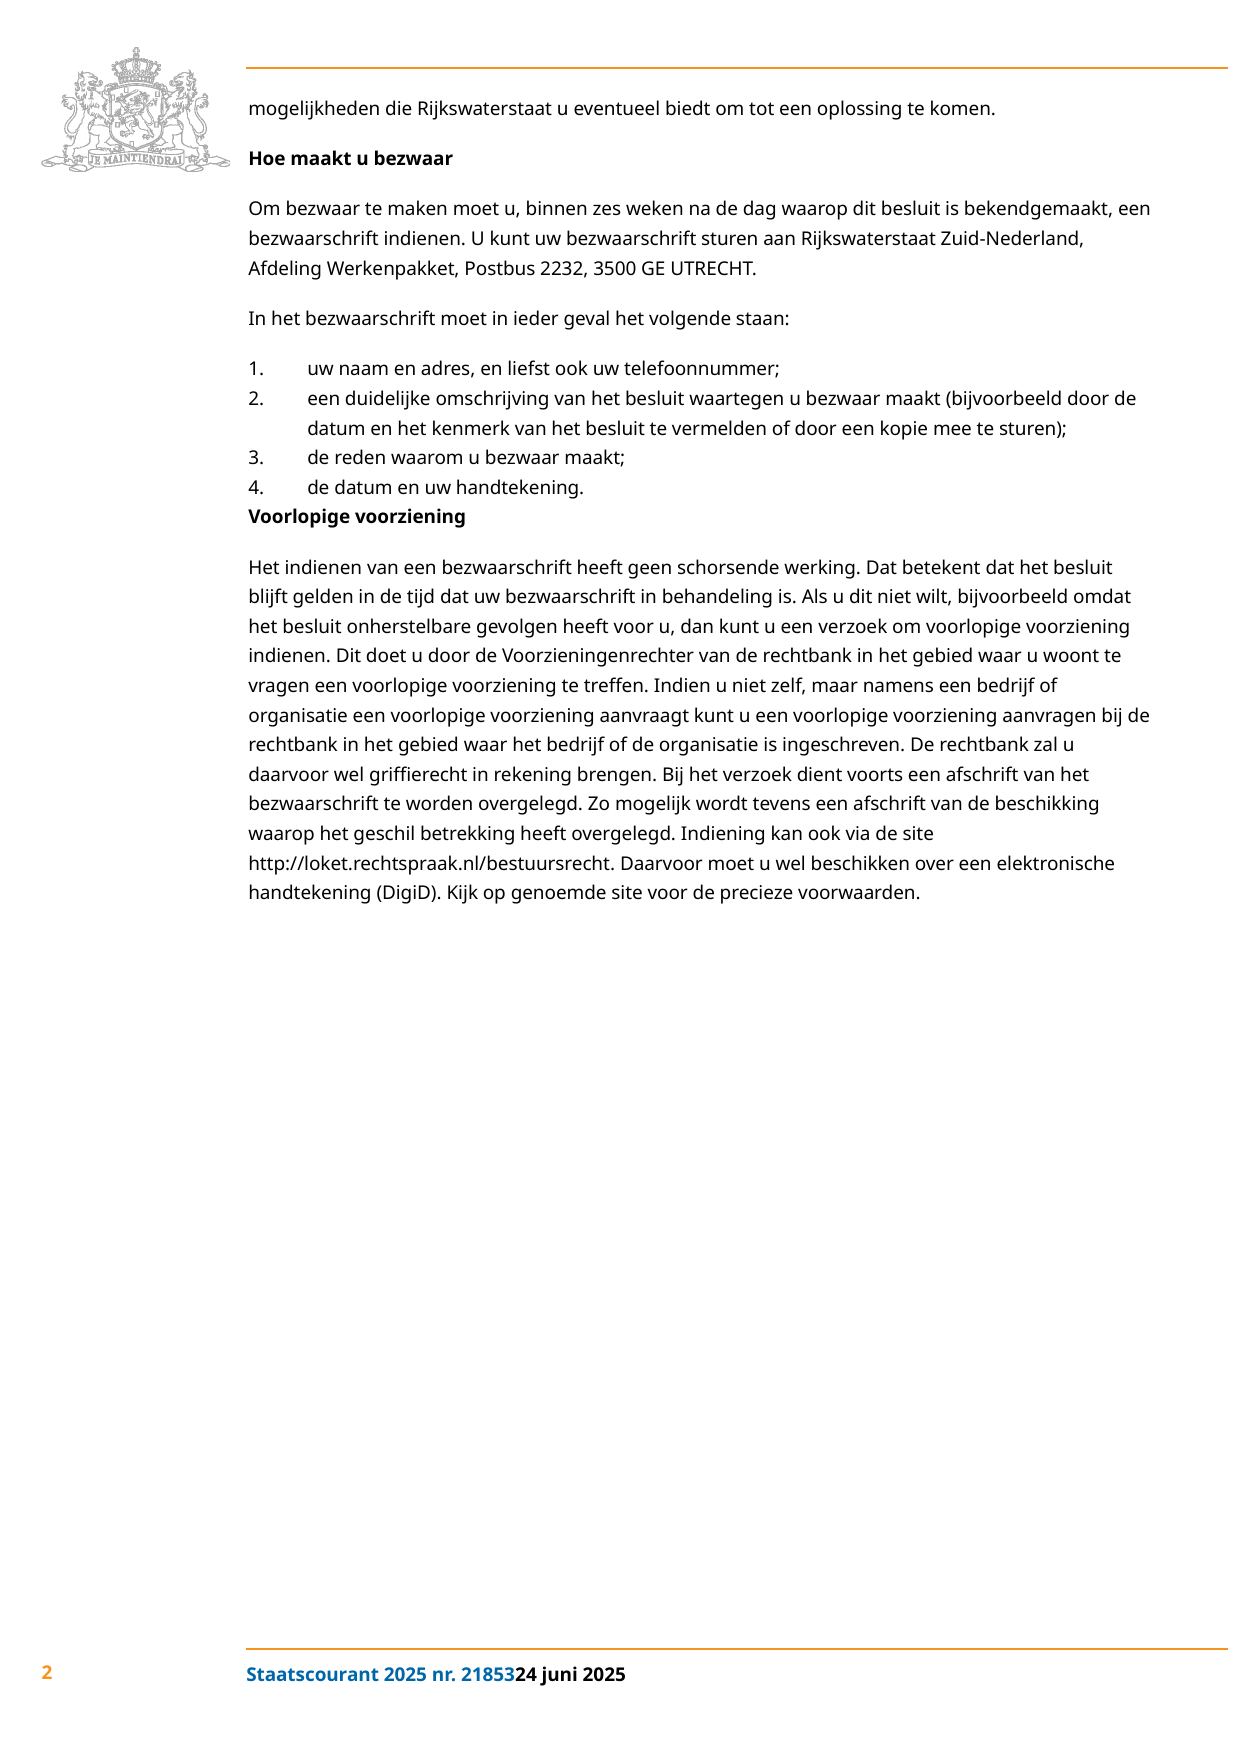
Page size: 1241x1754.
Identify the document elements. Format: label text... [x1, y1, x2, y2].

text Het indienen van een bezwaarschrift heeft geen schorsende werking. Dat betekent dat het besluit blijft gelden in de tijd dat uw bezwaarschrift in behandeling is. Als u dit niet wilt, bijvoorbeeld omdat het besluit onherstelbare gevolgen heeft voor u, dan kunt u een verzoek om voorlopige voorziening indienen. Dit doet u door de Voorzieningenrechter van de rechtbank in het gebied waar u woont te vragen een voorlopige voorziening te treffen. Indien u niet zelf, maar namens een bedrijf of organisatie een voorlopige voorziening aanvraagt kunt u een voorlopige voorziening aanvragen bij de rechtbank in het gebied waar het bedrijf of de organisatie is ingeschreven. De rechtbank zal u daarvoor wel griffierecht in rekening brengen. Bij het verzoek dient voorts een afschrift van het bezwaarschrift te worden overgelegd. Zo mogelijk wordt tevens een afschrift van de beschikking waarop het geschil betrekking heeft overgelegd. Indiening kan ook via de site http://loket.rechtspraak.nl/bestuursrecht. Daarvoor moet u wel beschikken over een elektronische handtekening (DigiD). Kijk op genoemde site voor de precieze voorwaarden. [248, 554, 1152, 905]
text Voorlopige voorziening [248, 503, 1152, 529]
text mogelijkheden die Rijkswaterstaat u eventueel biedt om tot een oplossing te komen. [248, 95, 1152, 121]
picture [41, 47, 231, 172]
list uw naam en adres, en liefst ook uw telefoonnummer; [248, 356, 1152, 381]
list de reden waarom u bezwaar maakt; [248, 444, 1152, 470]
text In het bezwaarschrift moet in ieder geval het volgende staan: [248, 305, 1152, 331]
text Hoe maakt u bezwaar [248, 145, 1152, 171]
text Om bezwaar te maken moet u, binnen zes weken na de dag waarop dit besluit is bekendgemaakt, een bezwaarschrift indienen. U kunt uw bezwaarschrift sturen aan Rijkswaterstaat Zuid-Nederland, Afdeling Werkenpakket, Postbus 2232, 3500 GE UTRECHT. [248, 196, 1152, 281]
list de datum en uw handtekening. [248, 474, 1152, 500]
list een duidelijke omschrijving van het besluit waartegen u bezwaar maakt (bijvoorbeeld door de datum en het kenmerk van het besluit te vermelden of door een kopie mee te sturen); [248, 385, 1152, 441]
